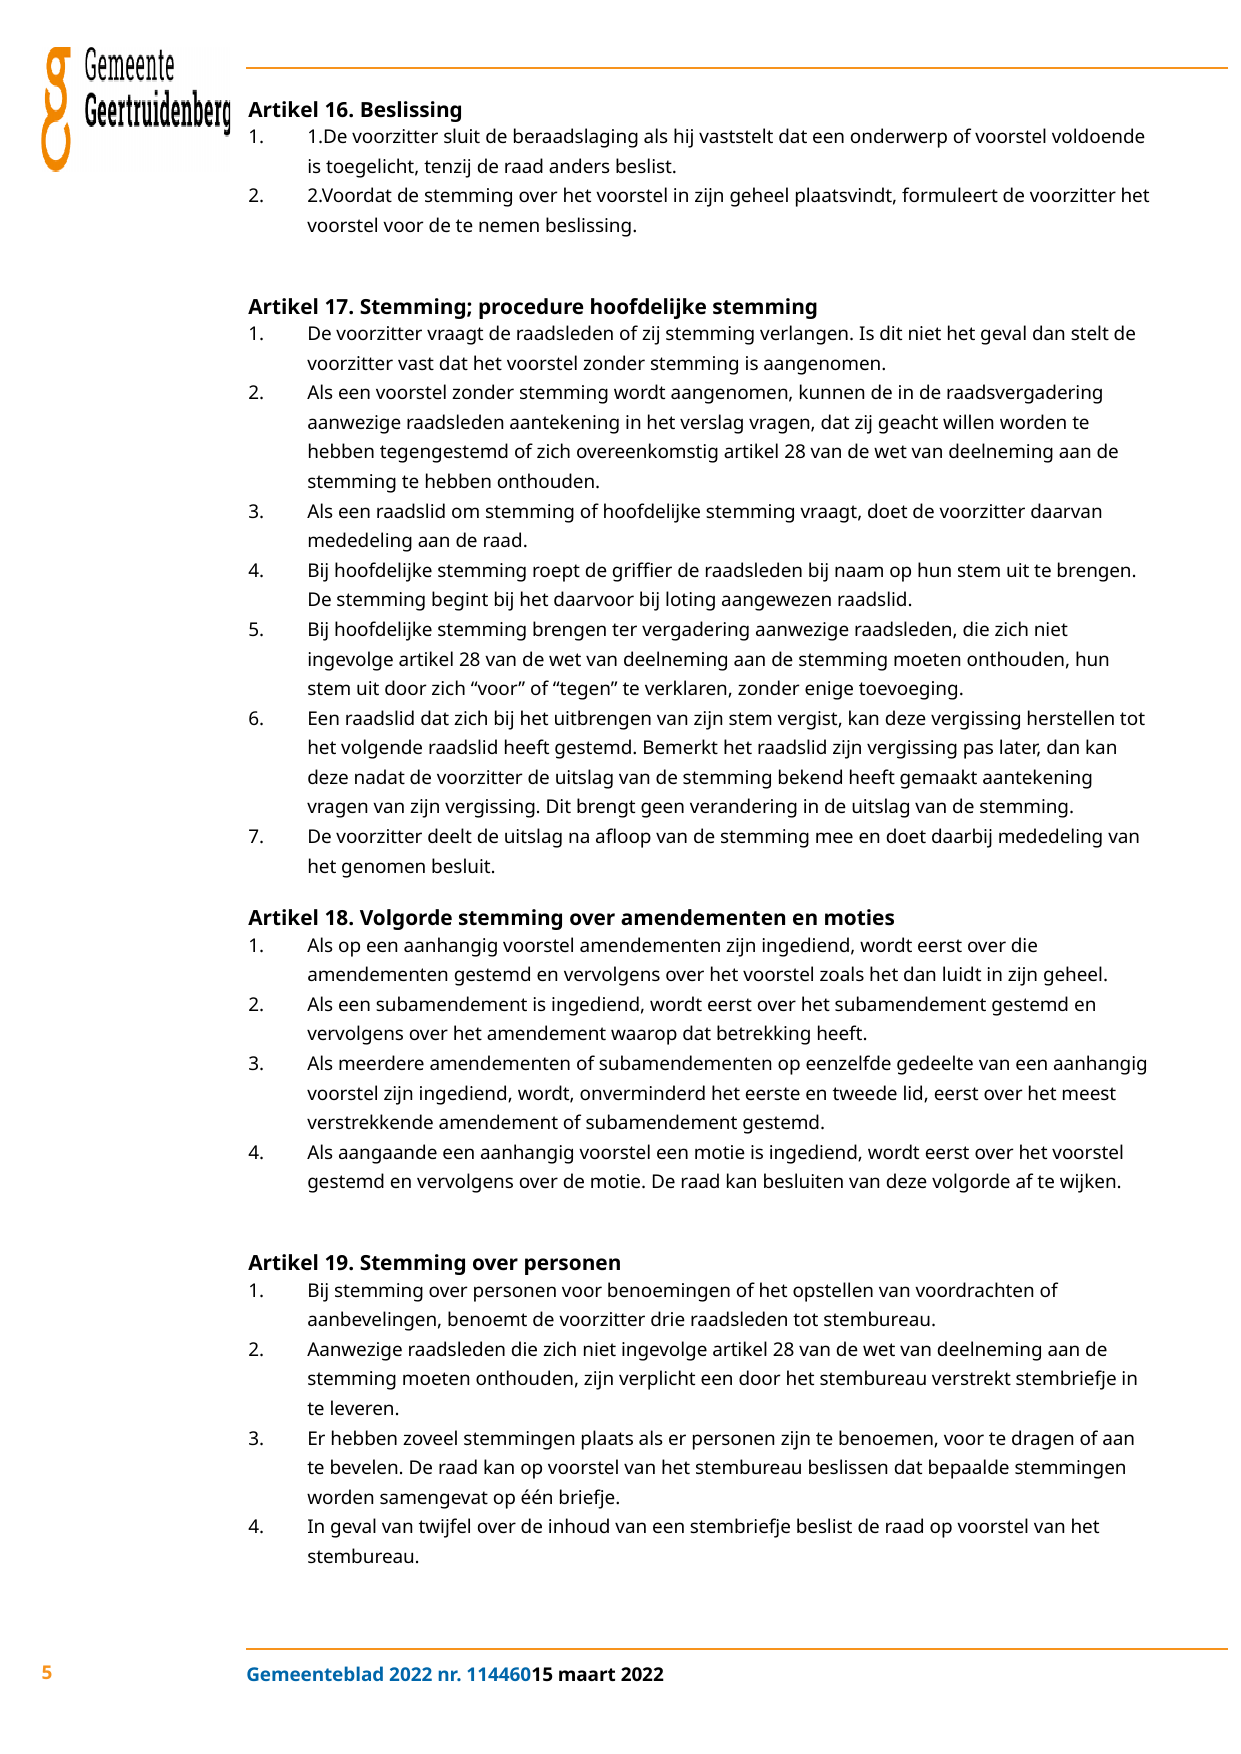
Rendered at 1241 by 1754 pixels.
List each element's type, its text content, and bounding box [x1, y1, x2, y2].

text Artikel 16. Beslissing [248, 95, 1152, 123]
list De voorzitter deelt de uitslag na afloop van de stemming mee en doet daarbij mededeling van het genomen besluit. [248, 823, 1152, 879]
list Als een raadslid om stemming of hoofdelijke stemming vraagt, doet de voorzitter daarvan mededeling aan de raad. [248, 498, 1152, 553]
list Als meerdere amendementen of subamendementen op eenzelfde gedeelte van een aanhangig voorstel zijn ingediend, wordt, onverminderd het eerste en tweede lid, eerst over het meest verstrekkende amendement of subamendement gestemd. [248, 1050, 1152, 1135]
list Als aangaande een aanhangig voorstel een motie is ingediend, wordt eerst over het voorstel gestemd en vervolgens over de motie. De raad kan besluiten van deze volgorde af te wijken. [248, 1139, 1152, 1194]
list Bij hoofdelijke stemming brengen ter vergadering aanwezige raadsleden, die zich niet ingevolge artikel 28 van de wet van deelneming aan de stemming moeten onthouden, hun stem uit door zich “voor” of “tegen” te verklaren, zonder enige toevoeging. [248, 616, 1152, 701]
text Artikel 17. Stemming; procedure hoofdelijke stemming [248, 292, 1152, 320]
list 1.De voorzitter sluit de beraadslaging als hij vaststelt dat een onderwerp of voorstel voldoende is toegelicht, tenzij de raad anders beslist. [248, 123, 1152, 178]
list 2.Voordat de stemming over het voorstel in zijn geheel plaatsvindt, formuleert de voorzitter het voorstel voor de te nemen beslissing. [248, 182, 1152, 238]
list Als op een aanhangig voorstel amendementen zijn ingediend, wordt eerst over die amendementen gestemd en vervolgens over het voorstel zoals het dan luidt in zijn geheel. [248, 932, 1152, 987]
list Bij hoofdelijke stemming roept de griffier de raadsleden bij naam op hun stem uit te brengen. De stemming begint bij het daarvoor bij loting aangewezen raadslid. [248, 557, 1152, 612]
list In geval van twijfel over de inhoud van een stembriefje beslist de raad op voorstel van het stembureau. [248, 1513, 1152, 1569]
list Een raadslid dat zich bij het uitbrengen van zijn stem vergist, kan deze vergissing herstellen tot het volgende raadslid heeft gestemd. Bemerkt het raadslid zijn vergissing pas later, dan kan deze nadat de voorzitter de uitslag van de stemming bekend heeft gemaakt aantekening vragen van zijn vergissing. Dit brengt geen verandering in de uitslag van de stemming. [248, 705, 1152, 819]
text Artikel 19. Stemming over personen [248, 1248, 1152, 1277]
text Artikel 18. Volgorde stemming over amendementen en moties [248, 903, 1152, 932]
list Als een subamendement is ingediend, wordt eerst over het subamendement gestemd en vervolgens over het amendement waarop dat betrekking heeft. [248, 991, 1152, 1046]
list De voorzitter vraagt de raadsleden of zij stemming verlangen. Is dit niet het geval dan stelt de voorzitter vast dat het voorstel zonder stemming is aangenomen. [248, 320, 1152, 376]
list Bij stemming over personen voor benoemingen of het opstellen van voordrachten of aanbevelingen, benoemt de voorzitter drie raadsleden tot stembureau. [248, 1277, 1152, 1332]
list Als een voorstel zonder stemming wordt aangenomen, kunnen de in de raadsvergadering aanwezige raadsleden aantekening in het verslag vragen, dat zij geacht willen worden te hebben tegengestemd of zich overeenkomstig artikel 28 van de wet van deelneming aan de stemming te hebben onthouden. [248, 379, 1152, 494]
list Er hebben zoveel stemmingen plaats als er personen zijn te benoemen, voor te dragen of aan te bevelen. De raad kan op voorstel van het stembureau beslissen dat bepaalde stemmingen worden samengevat op één briefje. [248, 1425, 1152, 1510]
list Aanwezige raadsleden die zich niet ingevolge artikel 28 van de wet van deelneming aan de stemming moeten onthouden, zijn verplicht een door het stembureau verstrekt stembriefje in te leveren. [248, 1336, 1152, 1421]
picture [41, 47, 231, 172]
